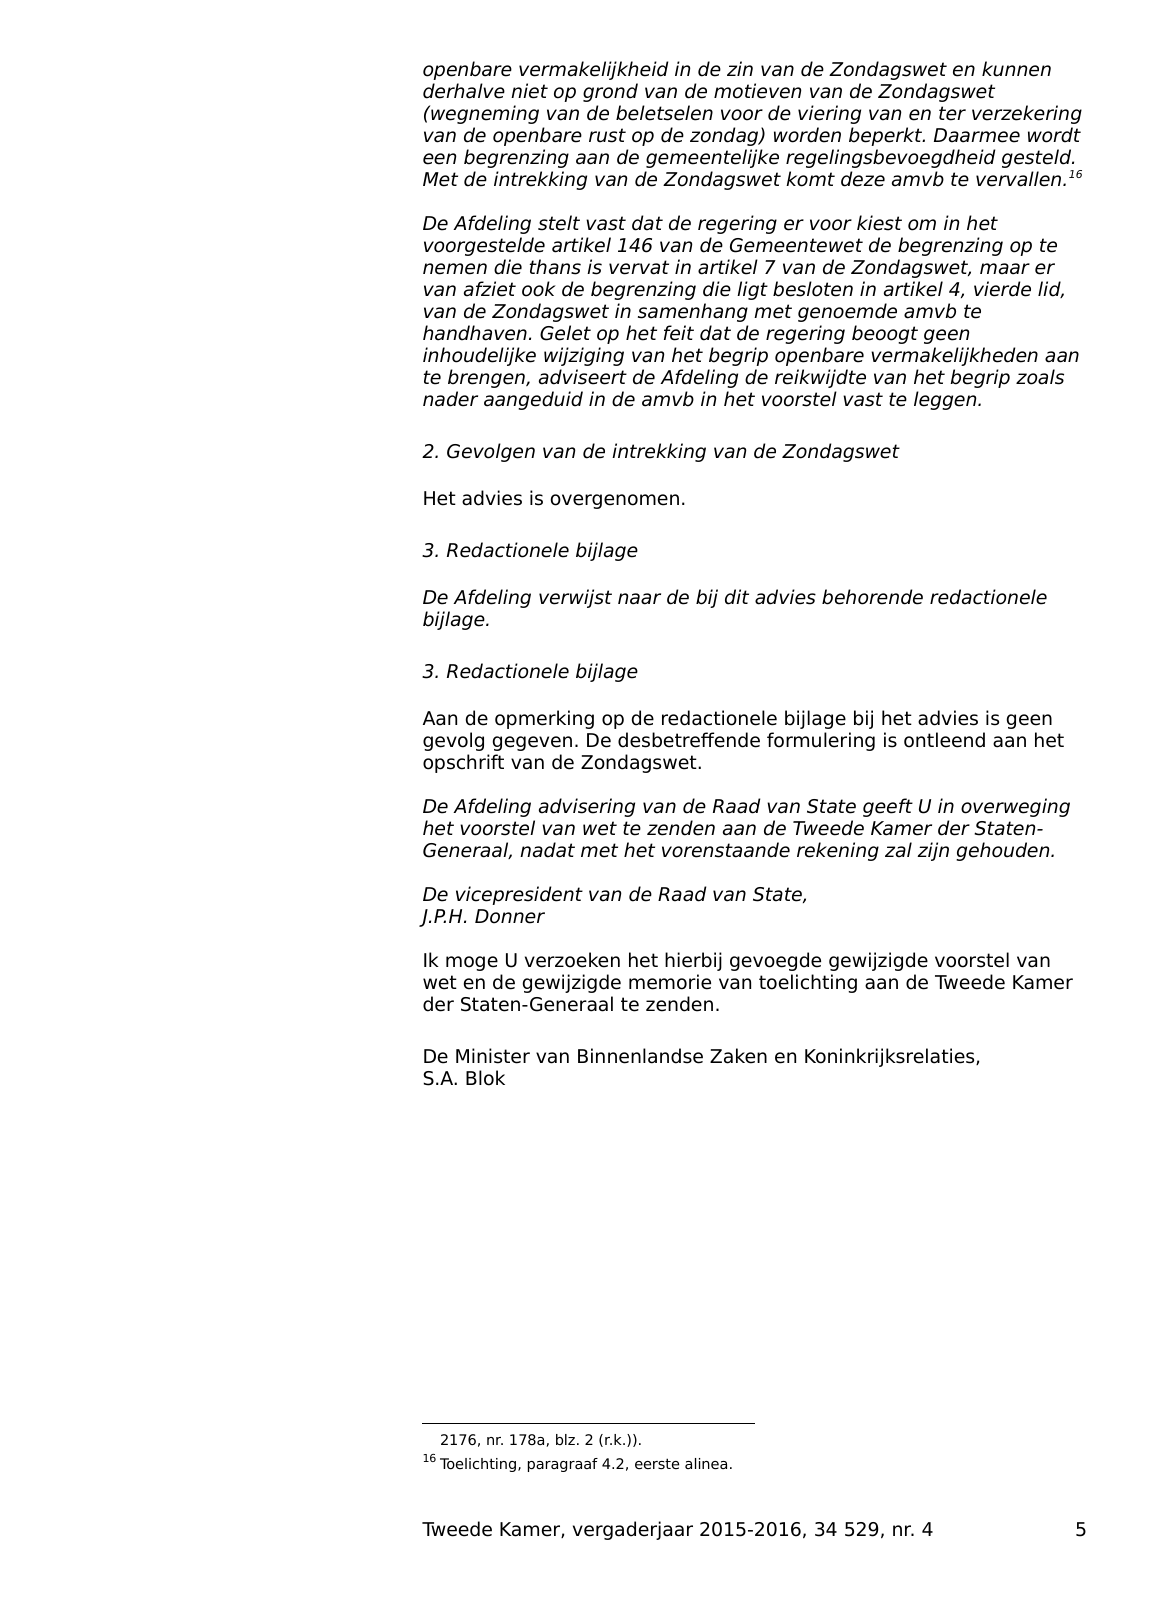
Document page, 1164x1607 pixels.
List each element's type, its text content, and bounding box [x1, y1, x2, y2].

subtitle 3. Redactionele bijlage [422, 540, 1087, 562]
text openbare vermakelijkheid in de zin van de Zondagswet en kunnen derhalve niet op grond van de motieven van de Zondagswet (wegneming van de beletselen voor de viering van en ter verzekering van de openbare rust op de zondag) worden beperkt. Daarmee wordt een begrenzing aan de gemeentelijke regelingsbevoegdheid gesteld. Met de intrekking van de Zondagswet komt deze amvb te vervallen. [422, 59, 1087, 191]
text Ik moge U verzoeken het hierbij gevoegde gewijzigde voorstel van wet en de gewijzigde memorie van toelichting aan de Tweede Kamer der Staten-Generaal te zenden. [422, 950, 1087, 1016]
text De Afdeling stelt vast dat de regering er voor kiest om in het voorgestelde artikel 146 van de Gemeentewet de begrenzing op te nemen die thans is vervat in artikel 7 van de Zondagswet, maar er van afziet ook de begrenzing die ligt besloten in artikel 4, vierde lid, van de Zondagswet in samenhang met genoemde amvb te handhaven. Gelet op het feit dat de regering beoogt geen inhoudelijke wijziging van het begrip openbare vermakelijkheden aan te brengen, adviseert de Afdeling de reikwijdte van het begrip zoals nader aangeduid in de amvb in het voorstel vast te leggen. [422, 213, 1087, 411]
text J.P.H. Donner [422, 906, 1087, 928]
text De Afdeling advisering van de Raad van State geeft U in overweging het voorstel van wet te zenden aan de Tweede Kamer der Staten-Generaal, nadat met het vorenstaande rekening zal zijn gehouden. [422, 796, 1087, 862]
text Toelichting, paragraaf 4.2, eerste alinea. [422, 1452, 1087, 1474]
text De vicepresident van de Raad van State, [422, 884, 1087, 906]
subtitle 3. Redactionele bijlage [422, 661, 1087, 683]
text De Afdeling verwijst naar de bij dit advies behorende redactionele bijlage. [422, 587, 1087, 631]
text De Minister van Binnenlandse Zaken en Koninkrijksrelaties, S.A. Blok [422, 1046, 1087, 1090]
text Aan de opmerking op de redactionele bijlage bij het advies is geen gevolg gegeven. De desbetreffende formulering is ontleend aan het opschrift van de Zondagswet. [422, 708, 1087, 774]
subtitle 2. Gevolgen van de intrekking van de Zondagswet [422, 441, 1087, 463]
text Het advies is overgenomen. [422, 488, 1087, 510]
text 2176, nr. 178a, blz. 2 (r.k.)). [422, 1432, 1087, 1449]
